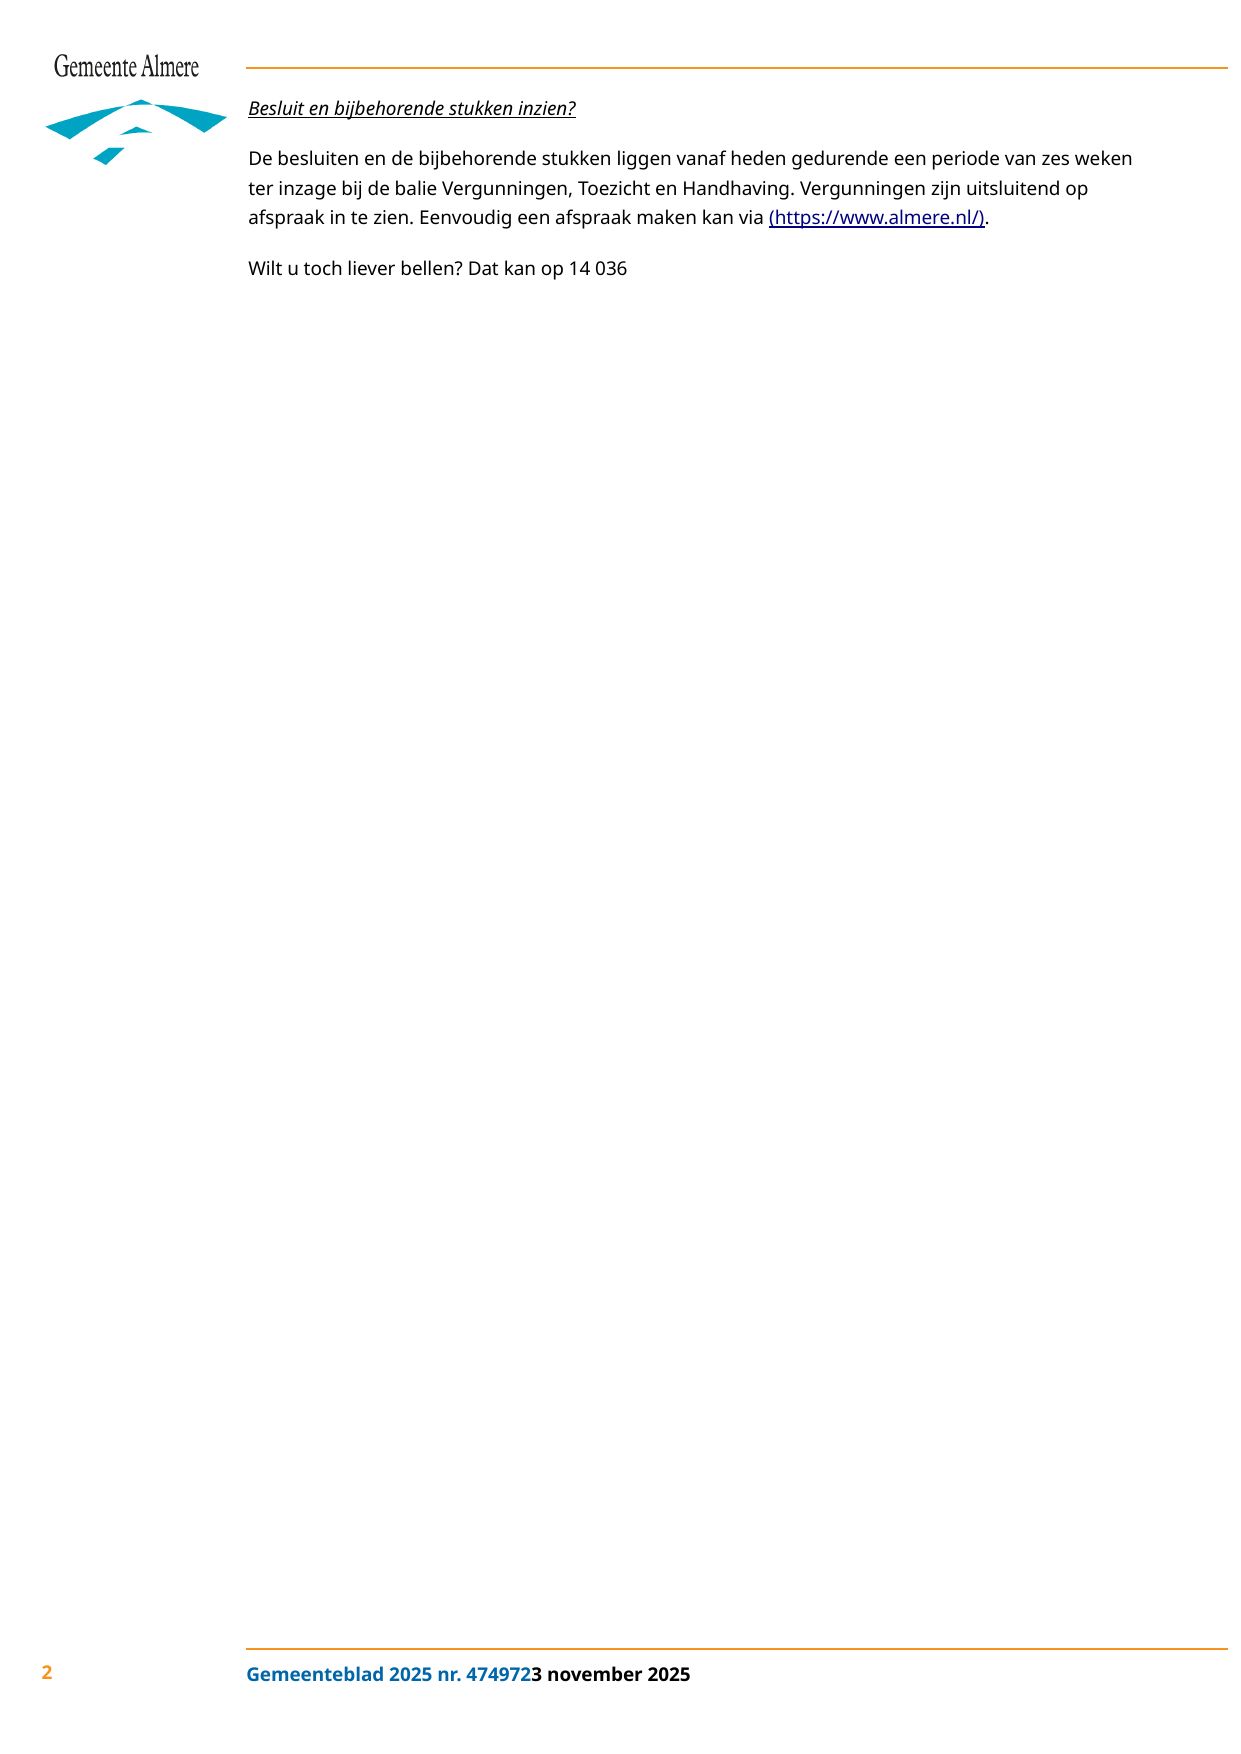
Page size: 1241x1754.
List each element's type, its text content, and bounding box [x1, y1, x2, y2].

text Besluit en bijbehorende stukken inzien? [248, 95, 1152, 121]
picture [41, 47, 231, 172]
text Wilt u toch liever bellen? Dat kan op 14 036 [248, 255, 1152, 281]
text De besluiten en de bijbehorende stukken liggen vanaf heden gedurende een periode van zes weken ter inzage bij de balie Vergunningen, Toezicht en Handhaving. Vergunningen zijn uitsluitend op afspraak in te zien. Eenvoudig een afspraak maken kan via (https://www.almere.nl/). [248, 145, 1152, 230]
